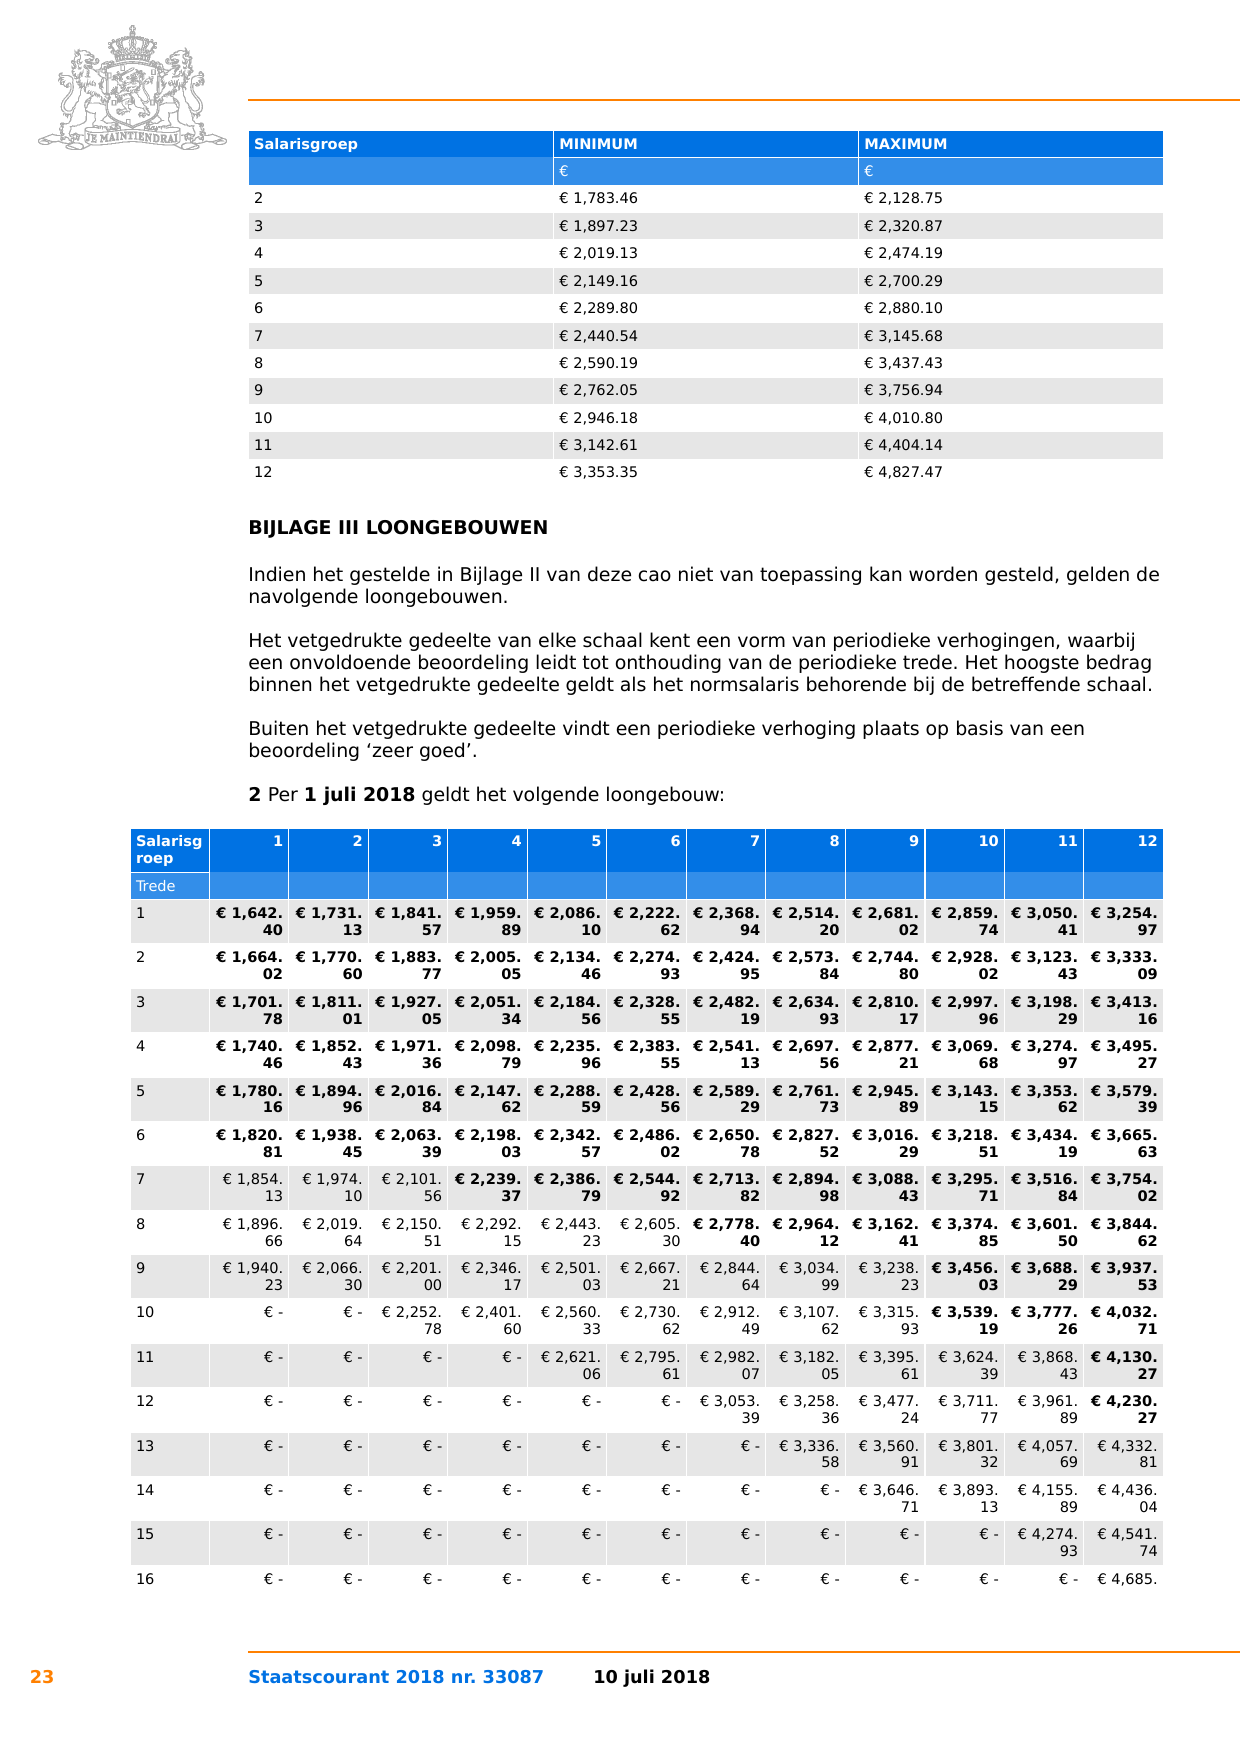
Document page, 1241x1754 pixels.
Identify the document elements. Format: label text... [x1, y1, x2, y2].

table_cell € 2,101.56 [369, 1166, 447, 1210]
table_cell € 2,880.10 [859, 295, 1163, 322]
table_cell € 4,130.27 [1084, 1344, 1163, 1387]
table_header 3 [369, 829, 447, 872]
table_header 7 [687, 829, 765, 872]
table_cell € 2,016.84 [369, 1078, 447, 1121]
table_cell € 3,688.29 [1005, 1255, 1083, 1298]
table_cell 6 [131, 1122, 209, 1165]
table_cell € 4,436.04 [1084, 1477, 1163, 1520]
table_cell € - [210, 1388, 288, 1432]
table_cell € 2,634.93 [766, 989, 845, 1032]
table_cell € 2,560.33 [528, 1300, 606, 1343]
table_cell 5 [131, 1078, 209, 1121]
table_header 11 [1005, 829, 1083, 872]
table_cell € - [528, 1388, 606, 1432]
table_cell € 2,946.18 [554, 405, 858, 431]
table_cell € 3,143.15 [926, 1078, 1004, 1121]
table_cell € 2,700.29 [859, 268, 1163, 294]
table_cell € 2,019.13 [554, 241, 858, 267]
table_cell € 1,854.13 [210, 1166, 288, 1210]
table_cell € 3,254.97 [1084, 900, 1163, 943]
text Indien het gestelde in Bijlage II van deze cao niet van toepassing kan worden gesteld, gelden de navolgende loongebouwen. [248, 564, 1163, 608]
table_cell € 2,063.39 [369, 1122, 447, 1165]
table_cell € - [210, 1300, 288, 1343]
table_cell € 3,495.27 [1084, 1033, 1163, 1077]
table_header 4 [448, 829, 527, 872]
table_cell € 3,274.97 [1005, 1033, 1083, 1077]
table_cell € - [1005, 1566, 1083, 1592]
table_cell € 1,883.77 [369, 945, 447, 988]
table_cell € - [528, 1477, 606, 1520]
table_cell € 3,868.43 [1005, 1344, 1083, 1387]
table_cell € 3,893.13 [926, 1477, 1004, 1520]
table_cell € 3,413.16 [1084, 989, 1163, 1032]
table_cell € 2,810.17 [846, 989, 924, 1032]
table_cell € - [448, 1566, 527, 1592]
table_cell € 2,252.78 [369, 1300, 447, 1343]
table_cell € [859, 158, 1163, 185]
table_cell € 1,841.57 [369, 900, 447, 943]
table_cell € - [607, 1566, 686, 1592]
table_cell € - [369, 1433, 447, 1476]
table_cell € 3,050.41 [1005, 900, 1083, 943]
table_cell 1 [131, 900, 209, 943]
table_cell 2 [249, 186, 553, 212]
table_cell € 3,333.09 [1084, 945, 1163, 988]
table_header Salarisgroep [131, 829, 209, 872]
table_cell € 2,761.73 [766, 1078, 845, 1121]
table_cell € 2,128.75 [859, 186, 1163, 212]
table_cell € [554, 158, 858, 185]
table_cell 12 [131, 1388, 209, 1432]
table_cell € 2,474.19 [859, 241, 1163, 267]
table_cell € 2,605.30 [607, 1211, 686, 1254]
table_cell € 2,681.02 [846, 900, 924, 943]
table_cell € 3,937.53 [1084, 1255, 1163, 1298]
table_cell € 4,274.93 [1005, 1521, 1083, 1565]
table_cell € 2,274.93 [607, 945, 686, 988]
table_cell € - [369, 1477, 447, 1520]
table_header MINIMUM [554, 131, 858, 157]
table_cell € - [448, 1433, 527, 1476]
table_cell € - [687, 1521, 765, 1565]
table_cell € 1,896.66 [210, 1211, 288, 1254]
table_cell € - [448, 1344, 527, 1387]
table_cell € - [369, 1566, 447, 1592]
table_cell € - [289, 1344, 368, 1387]
table_cell € 2,150.51 [369, 1211, 447, 1254]
table_cell € 3,665.63 [1084, 1122, 1163, 1165]
table_cell € 2,744.80 [846, 945, 924, 988]
table_cell € 1,897.23 [554, 213, 858, 239]
table_header MAXIMUM [859, 131, 1163, 157]
table_cell € - [766, 1521, 845, 1565]
table_cell € 2,997.96 [926, 989, 1004, 1032]
table_cell € 2,486.02 [607, 1122, 686, 1165]
table_cell € 3,295.71 [926, 1166, 1004, 1210]
table_cell € 2,778.40 [687, 1211, 765, 1254]
table_cell € 2,844.64 [687, 1255, 765, 1298]
table_cell € 3,315.93 [846, 1300, 924, 1343]
table_cell € 2,859.74 [926, 900, 1004, 943]
table_cell € 3,801.32 [926, 1433, 1004, 1476]
table_cell € 3,601.50 [1005, 1211, 1083, 1254]
table_cell € 2,342.57 [528, 1122, 606, 1165]
table_cell 4 [249, 241, 553, 267]
table_cell € - [607, 1521, 686, 1565]
table_cell € 3,238.23 [846, 1255, 924, 1298]
table_cell € 2,912.49 [687, 1300, 765, 1343]
table_cell € 2,134.46 [528, 945, 606, 988]
table_cell € 3,560.91 [846, 1433, 924, 1476]
table_cell € 2,501.03 [528, 1255, 606, 1298]
table_cell € 3,754.02 [1084, 1166, 1163, 1210]
table_cell € 2,945.89 [846, 1078, 924, 1121]
table_cell € 2,482.19 [687, 989, 765, 1032]
table_cell € 3,162.41 [846, 1211, 924, 1254]
table_cell € 4,057.69 [1005, 1433, 1083, 1476]
table_cell 9 [131, 1255, 209, 1298]
table_cell 15 [131, 1521, 209, 1565]
table_cell € 2,928.02 [926, 945, 1004, 988]
table_cell € - [846, 1566, 924, 1592]
table_cell € 3,777.26 [1005, 1300, 1083, 1343]
table_cell € 1,971.36 [369, 1033, 447, 1077]
table_cell € 2,292.15 [448, 1211, 527, 1254]
table_cell € - [369, 1344, 447, 1387]
table_cell € 2,544.92 [607, 1166, 686, 1210]
table_cell € 2,386.79 [528, 1166, 606, 1210]
table_cell 4 [131, 1033, 209, 1077]
table_cell € 3,258.36 [766, 1388, 845, 1432]
table_cell 9 [249, 378, 553, 404]
table_cell € 2,443.23 [528, 1211, 606, 1254]
table_cell € 3,374.85 [926, 1211, 1004, 1254]
table_cell € 1,940.23 [210, 1255, 288, 1298]
table_cell € 2,019.64 [289, 1211, 368, 1254]
table_cell € - [289, 1477, 368, 1520]
table_cell € 3,477.24 [846, 1388, 924, 1432]
table_cell 3 [249, 213, 553, 239]
table_cell € 1,664.02 [210, 945, 288, 988]
table_cell € - [210, 1344, 288, 1387]
table_cell € - [448, 1477, 527, 1520]
table_cell Trede [131, 873, 209, 899]
table_cell € 4,010.80 [859, 405, 1163, 431]
table_cell € 2,762.05 [554, 378, 858, 404]
table_header 5 [528, 829, 606, 872]
table_cell € 3,395.61 [846, 1344, 924, 1387]
table_cell € 2,697.56 [766, 1033, 845, 1077]
table_header 10 [926, 829, 1004, 872]
table_cell € 2,235.96 [528, 1033, 606, 1077]
table_cell € 1,783.46 [554, 186, 858, 212]
table_cell € 3,336.58 [766, 1433, 845, 1476]
table_cell € 3,145.68 [859, 323, 1163, 349]
table_cell € 2,198.03 [448, 1122, 527, 1165]
table_cell € 3,123.43 [1005, 945, 1083, 988]
table_cell € 2,440.54 [554, 323, 858, 349]
table_cell € 1,894.96 [289, 1078, 368, 1121]
table_cell € 3,107.62 [766, 1300, 845, 1343]
table_cell € 1,820.81 [210, 1122, 288, 1165]
table_cell € 2,201.00 [369, 1255, 447, 1298]
table_cell € 4,685. [1084, 1566, 1163, 1592]
table_cell € 3,711.77 [926, 1388, 1004, 1432]
table_cell € 2,877.21 [846, 1033, 924, 1077]
table_cell € - [607, 1433, 686, 1476]
table_cell 11 [249, 432, 553, 459]
table_cell € 2,005.05 [448, 945, 527, 988]
table_cell € 1,770.60 [289, 945, 368, 988]
table_cell € 2,051.34 [448, 989, 527, 1032]
table_cell € - [528, 1566, 606, 1592]
table_cell € 2,621.06 [528, 1344, 606, 1387]
table_cell € 2,368.94 [687, 900, 765, 943]
table_cell € 2,713.82 [687, 1166, 765, 1210]
table_cell € - [926, 1566, 1004, 1592]
subtitle BIJLAGE III LOONGEBOUWEN [248, 517, 1163, 539]
table_cell € 3,182.05 [766, 1344, 845, 1387]
table_cell € 2,894.98 [766, 1166, 845, 1210]
table_cell € 3,756.94 [859, 378, 1163, 404]
table_cell € 2,667.21 [607, 1255, 686, 1298]
table_cell € 1,927.05 [369, 989, 447, 1032]
table_cell € 3,646.71 [846, 1477, 924, 1520]
table_cell € 2,149.16 [554, 268, 858, 294]
table_cell € 3,456.03 [926, 1255, 1004, 1298]
table_cell € - [210, 1477, 288, 1520]
table_cell € 2,514.20 [766, 900, 845, 943]
table_cell € 4,032.71 [1084, 1300, 1163, 1343]
table_cell € 2,289.80 [554, 295, 858, 322]
table_cell € 3,353.35 [554, 460, 858, 486]
table_cell € 4,155.89 [1005, 1477, 1083, 1520]
table_cell € 4,541.74 [1084, 1521, 1163, 1565]
table_cell 16 [131, 1566, 209, 1592]
table_cell € 2,320.87 [859, 213, 1163, 239]
table_cell 3 [131, 989, 209, 1032]
text Buiten het vetgedrukte gedeelte vindt een periodieke verhoging plaats op basis van een beoordeling ‘zeer goed’. [248, 718, 1163, 762]
table_cell € - [210, 1433, 288, 1476]
table_cell € 1,780.16 [210, 1078, 288, 1121]
table_cell 7 [249, 323, 553, 349]
table_cell € 3,142.61 [554, 432, 858, 459]
picture [38, 25, 227, 150]
table_cell 10 [131, 1300, 209, 1343]
table_cell € 2,222.62 [607, 900, 686, 943]
table_cell € 1,731.13 [289, 900, 368, 943]
table_cell 8 [249, 350, 553, 376]
table_cell € 3,353.62 [1005, 1078, 1083, 1121]
table_cell € - [687, 1477, 765, 1520]
table_cell € 3,088.43 [846, 1166, 924, 1210]
table_cell € 1,701.78 [210, 989, 288, 1032]
table_cell 14 [131, 1477, 209, 1520]
table_cell € - [210, 1566, 288, 1592]
table_cell € 4,230.27 [1084, 1388, 1163, 1432]
table_cell € 2,288.59 [528, 1078, 606, 1121]
table_cell € - [528, 1521, 606, 1565]
table_cell 5 [249, 268, 553, 294]
table_cell € 2,730.62 [607, 1300, 686, 1343]
table_cell € - [448, 1388, 527, 1432]
table_cell 11 [131, 1344, 209, 1387]
table_cell € 3,053.39 [687, 1388, 765, 1432]
table_cell € 2,184.56 [528, 989, 606, 1032]
table_cell € 2,328.55 [607, 989, 686, 1032]
table_cell € 2,590.19 [554, 350, 858, 376]
table_cell 12 [249, 460, 553, 486]
table_cell € 3,218.51 [926, 1122, 1004, 1165]
table_cell € 2,424.95 [687, 945, 765, 988]
table_cell € 2,589.29 [687, 1078, 765, 1121]
table_cell € 3,516.84 [1005, 1166, 1083, 1210]
table_header Salarisgroep [249, 131, 553, 157]
table_cell 6 [249, 295, 553, 322]
table_cell € - [289, 1433, 368, 1476]
table_cell € 2,401.60 [448, 1300, 527, 1343]
table_cell € 2,098.79 [448, 1033, 527, 1077]
table_cell € 2,147.62 [448, 1078, 527, 1121]
table_header 9 [846, 829, 924, 872]
table_header 2 [289, 829, 368, 872]
table_cell € 2,239.37 [448, 1166, 527, 1210]
table_cell € - [687, 1433, 765, 1476]
table_cell € 3,844.62 [1084, 1211, 1163, 1254]
table_cell € - [607, 1477, 686, 1520]
table_cell € - [369, 1388, 447, 1432]
table_header 12 [1084, 829, 1163, 872]
table_cell 13 [131, 1433, 209, 1476]
table_cell € 3,434.19 [1005, 1122, 1083, 1165]
table_cell € 2,086.10 [528, 900, 606, 943]
table_cell € 4,332.81 [1084, 1433, 1163, 1476]
table_cell 2 [131, 945, 209, 988]
table_cell € 2,573.84 [766, 945, 845, 988]
table_cell € 1,852.43 [289, 1033, 368, 1077]
text Het vetgedrukte gedeelte van elke schaal kent een vorm van periodieke verhogingen, waarbij een onvoldoende beoordeling leidt tot onthouding van de periodieke trede. Het hoogste bedrag binnen het vetgedrukte gedeelte geldt als het normsalaris behorende bij de betreffende schaal. [248, 630, 1163, 696]
table_cell € 2,982.07 [687, 1344, 765, 1387]
table_cell € 3,069.68 [926, 1033, 1004, 1077]
table_cell 10 [249, 405, 553, 431]
table_cell € 2,383.55 [607, 1033, 686, 1077]
table_cell € 2,827.52 [766, 1122, 845, 1165]
table_cell € - [766, 1477, 845, 1520]
text 2 Per 1 juli 2018 geldt het volgende loongebouw: [248, 783, 1163, 806]
table_cell € 2,428.56 [607, 1078, 686, 1121]
table_cell € 1,811.01 [289, 989, 368, 1032]
table_cell € 3,539.19 [926, 1300, 1004, 1343]
table_cell € 1,642.40 [210, 900, 288, 943]
table_cell € 3,437.43 [859, 350, 1163, 376]
table_cell € - [210, 1521, 288, 1565]
table_cell € - [369, 1521, 447, 1565]
table_cell € 1,740.46 [210, 1033, 288, 1077]
table_cell € 4,827.47 [859, 460, 1163, 486]
table_cell € - [766, 1566, 845, 1592]
table_cell € 2,346.17 [448, 1255, 527, 1298]
table_cell € - [926, 1521, 1004, 1565]
table_cell € - [607, 1388, 686, 1432]
table_cell € - [448, 1521, 527, 1565]
table_cell € 2,964.12 [766, 1211, 845, 1254]
table_cell € - [289, 1300, 368, 1343]
table_cell € 3,016.29 [846, 1122, 924, 1165]
table_cell € 1,938.45 [289, 1122, 368, 1165]
table_header 1 [210, 829, 288, 872]
table_cell € 3,624.39 [926, 1344, 1004, 1387]
table_cell € 3,961.89 [1005, 1388, 1083, 1432]
table_cell € 4,404.14 [859, 432, 1163, 459]
table_cell € - [687, 1566, 765, 1592]
table_cell 8 [131, 1211, 209, 1254]
table_cell € - [289, 1521, 368, 1565]
table_cell € 2,541.13 [687, 1033, 765, 1077]
table_cell € 1,959.89 [448, 900, 527, 943]
table_cell € - [528, 1433, 606, 1476]
table_cell € 2,795.61 [607, 1344, 686, 1387]
table_cell € 1,974.10 [289, 1166, 368, 1210]
table_cell € 3,034.99 [766, 1255, 845, 1298]
table_header 8 [766, 829, 845, 872]
table_cell € - [289, 1566, 368, 1592]
table_cell € - [289, 1388, 368, 1432]
table_cell € 2,066.30 [289, 1255, 368, 1298]
table_cell € 3,198.29 [1005, 989, 1083, 1032]
table_cell € 3,579.39 [1084, 1078, 1163, 1121]
table_cell € - [846, 1521, 924, 1565]
table_header 6 [607, 829, 686, 872]
table_cell € 2,650.78 [687, 1122, 765, 1165]
table_cell 7 [131, 1166, 209, 1210]
